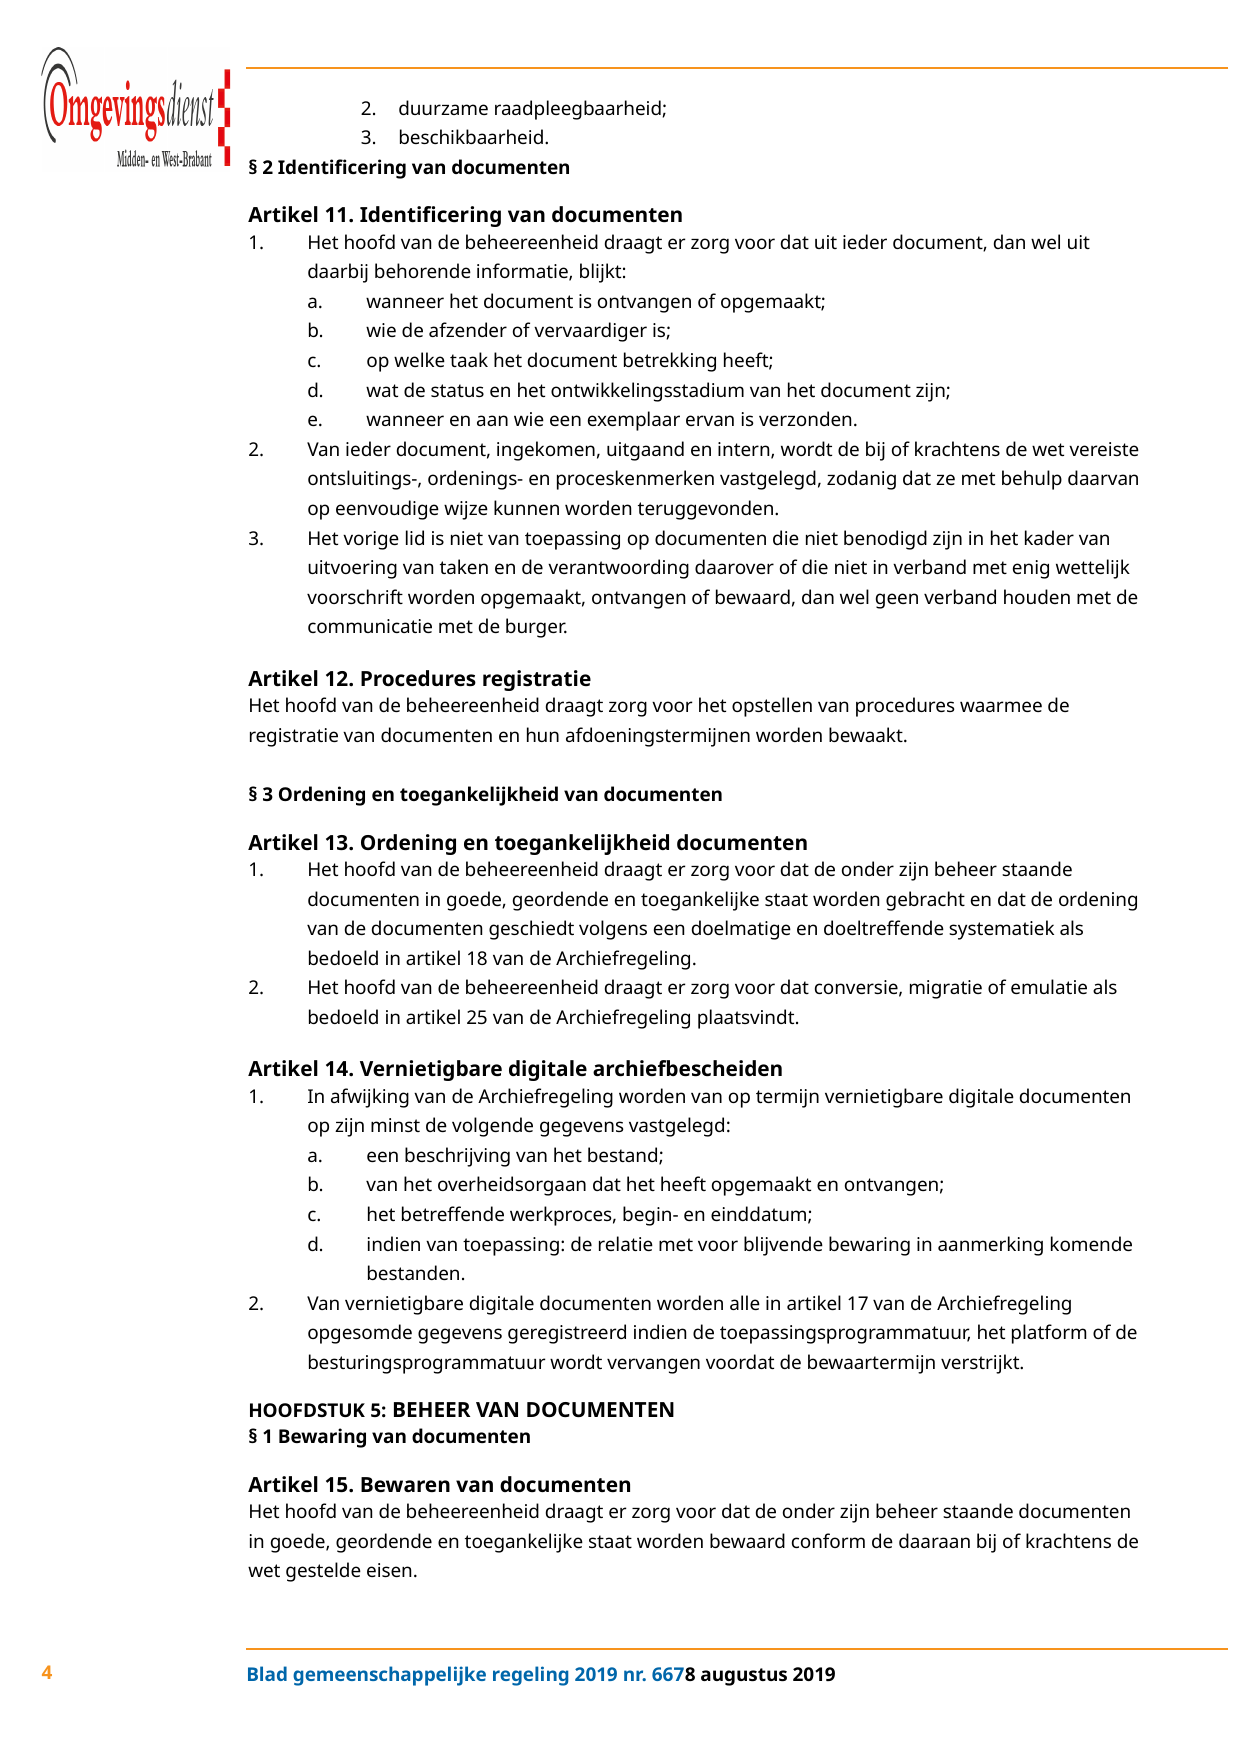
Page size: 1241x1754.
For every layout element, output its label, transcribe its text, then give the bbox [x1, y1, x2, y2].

text Artikel 15. Bewaren van documenten [248, 1470, 1152, 1498]
list Van ieder document, ingekomen, uitgaand en intern, wordt de bij of krachtens de wet vereiste ontsluitings-, ordenings- en proceskenmerken vastgelegd, zodanig dat ze met behulp daarvan op eenvoudige wijze kunnen worden teruggevonden. [248, 436, 1152, 521]
list duurzame raadpleegbaarheid; [361, 95, 1152, 121]
list wanneer en aan wie een exemplaar ervan is verzonden. [307, 406, 1152, 432]
picture [41, 47, 231, 172]
list Het hoofd van de beheereenheid draagt er zorg voor dat conversie, migratie of emulatie als bedoeld in artikel 25 van de Archiefregeling plaatsvindt. [248, 974, 1152, 1030]
list wanneer het document is ontvangen of opgemaakt; [307, 288, 1152, 314]
text Het hoofd van de beheereenheid draagt er zorg voor dat de onder zijn beheer staande documenten in goede, geordende en toegankelijke staat worden bewaard conform de daaraan bij of krachtens de wet gestelde eisen. [248, 1498, 1152, 1583]
list Het hoofd van de beheereenheid draagt er zorg voor dat uit ieder document, dan wel uit daarbij behorende informatie, blijkt: [248, 229, 1152, 284]
list Van vernietigbare digitale documenten worden alle in artikel 17 van de Archiefregeling opgesomde gegevens geregistreerd indien de toepassingsprogrammatuur, het platform of de besturingsprogrammatuur wordt vervangen voordat de bewaartermijn verstrijkt. [248, 1290, 1152, 1375]
text Het hoofd van de beheereenheid draagt zorg voor het opstellen van procedures waarmee de registratie van documenten en hun afdoeningstermijnen worden bewaakt. [248, 692, 1152, 748]
list wie de afzender of vervaardiger is; [307, 318, 1152, 343]
list beschikbaarheid. [361, 124, 1152, 150]
list Het hoofd van de beheereenheid draagt er zorg voor dat de onder zijn beheer staande documenten in goede, geordende en toegankelijke staat worden gebracht en dat de ordening van de documenten geschiedt volgens een doelmatige en doeltreffende systematiek als bedoeld in artikel 18 van de Archiefregeling. [248, 856, 1152, 971]
list Het vorige lid is niet van toepassing op documenten die niet benodigd zijn in het kader van uitvoering van taken en de verantwoording daarover of die niet in verband met enig wettelijk voorschrift worden opgemaakt, ontvangen of bewaard, dan wel geen verband houden met de communicatie met de burger. [248, 525, 1152, 639]
text § 1 Bewaring van documenten [248, 1423, 1152, 1449]
text HOOFDSTUK 5: BEHEER VAN DOCUMENTEN [248, 1395, 1152, 1423]
list het betreffende werkproces, begin- en einddatum; [307, 1201, 1152, 1227]
list op welke taak het document betrekking heeft; [307, 347, 1152, 373]
text Artikel 13. Ordening en toegankelijkheid documenten [248, 828, 1152, 856]
text Artikel 11. Identificering van documenten [248, 201, 1152, 229]
text Artikel 14. Vernietigbare digitale archiefbescheiden [248, 1054, 1152, 1083]
text § 3 Ordening en toegankelijkheid van documenten [248, 781, 1152, 807]
list een beschrijving van het bestand; [307, 1142, 1152, 1168]
list van het overheidsorgaan dat het heeft opgemaakt en ontvangen; [307, 1172, 1152, 1197]
list In afwijking van de Archiefregeling worden van op termijn vernietigbare digitale documenten op zijn minst de volgende gegevens vastgelegd: [248, 1083, 1152, 1138]
text Artikel 12. Procedures registratie [248, 664, 1152, 692]
list wat de status en het ontwikkelingsstadium van het document zijn; [307, 377, 1152, 403]
list indien van toepassing: de relatie met voor blijvende bewaring in aanmerking komende bestanden. [307, 1231, 1152, 1286]
text § 2 Identificering van documenten [248, 154, 1152, 180]
